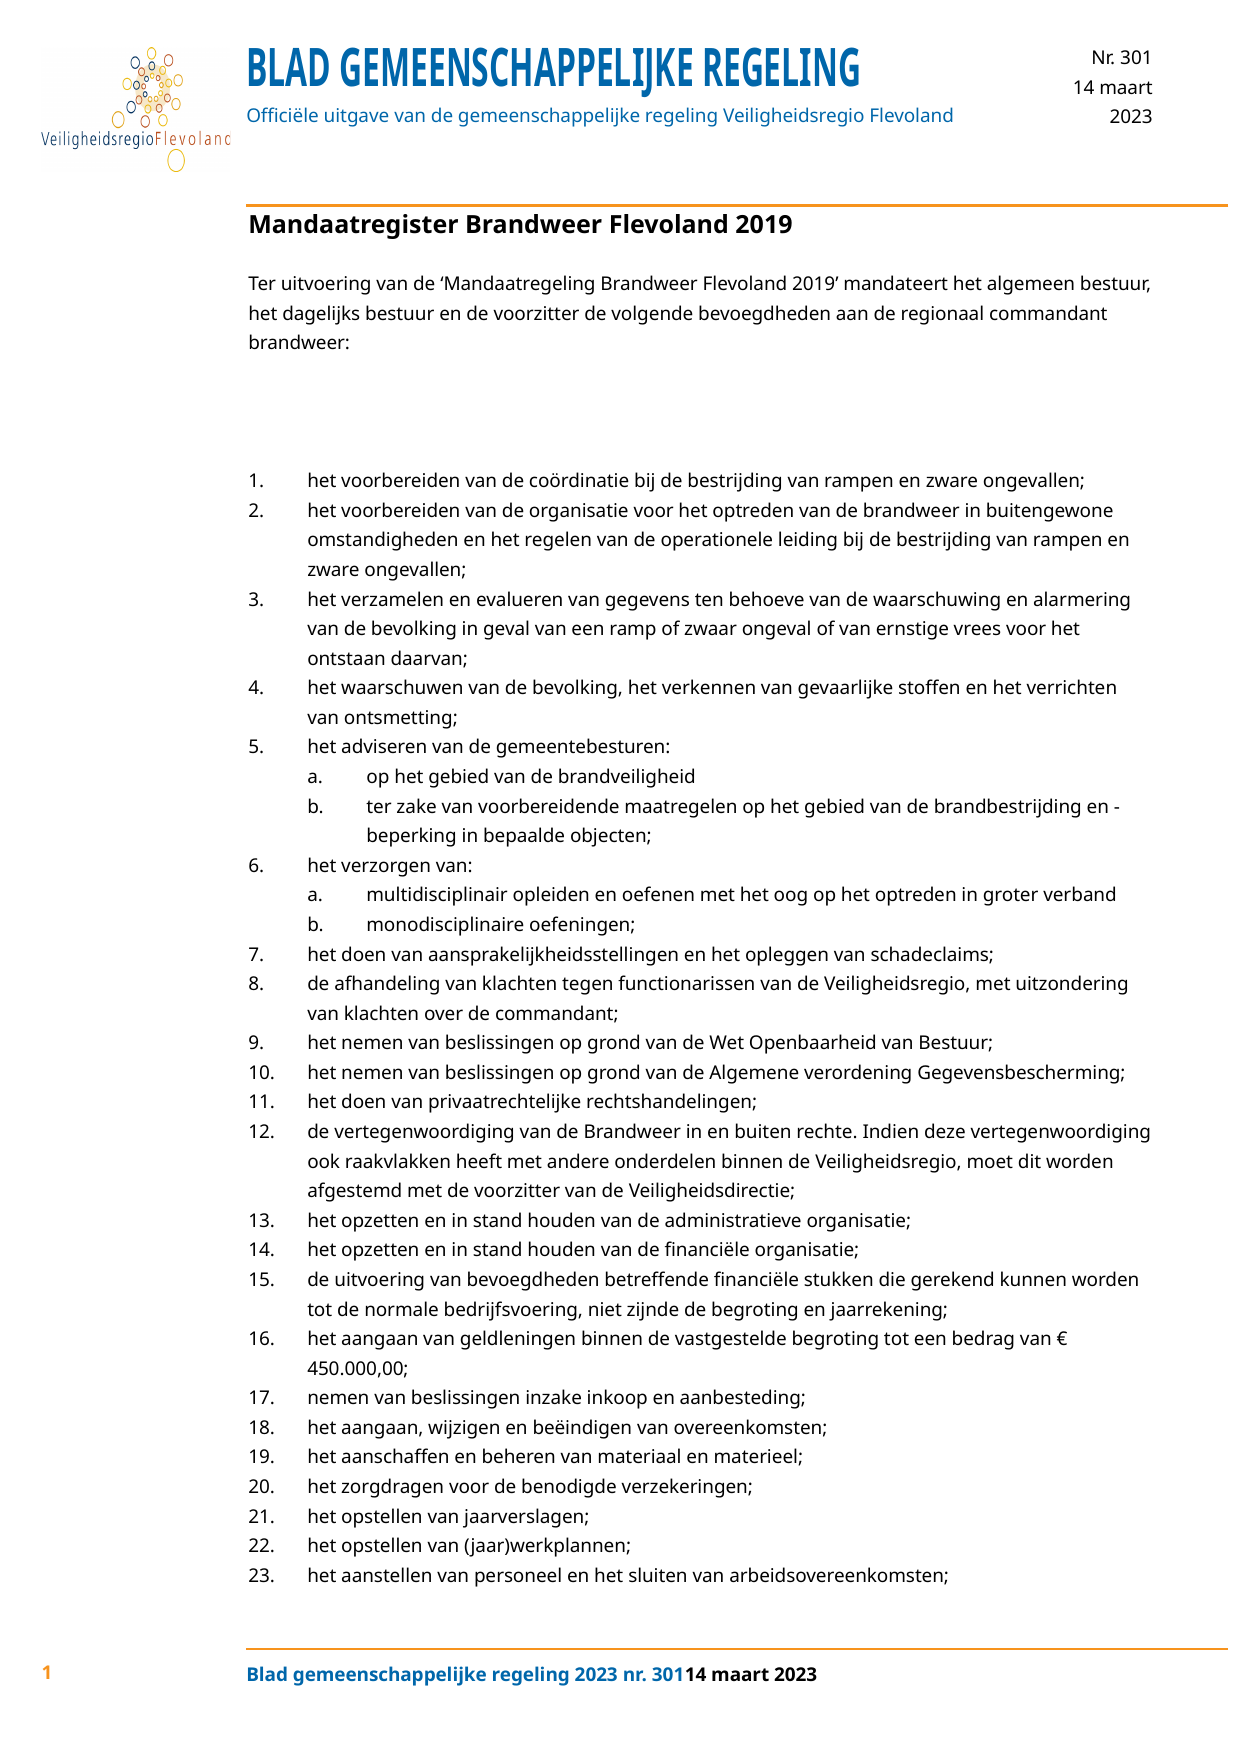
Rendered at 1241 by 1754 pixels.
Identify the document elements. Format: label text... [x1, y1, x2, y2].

list het aangaan, wijzigen en beëindigen van overeenkomsten; [248, 1414, 1152, 1440]
list monodisciplinaire oefeningen; [307, 911, 1152, 937]
list het opzetten en in stand houden van de administratieve organisatie; [248, 1207, 1152, 1233]
list het adviseren van de gemeentebesturen: [248, 734, 1152, 759]
list het doen van privaatrechtelijke rechtshandelingen; [248, 1089, 1152, 1114]
list het voorbereiden van de organisatie voor het optreden van de brandweer in buitengewone omstandigheden en het regelen van de operationele leiding bij de bestrijding van rampen en zware ongevallen; [248, 497, 1152, 582]
list op het gebied van de brandveiligheid [307, 763, 1152, 789]
list het nemen van beslissingen op grond van de Wet Openbaarheid van Bestuur; [248, 1029, 1152, 1055]
list de uitvoering van bevoegdheden betreffende financiële stukken die gerekend kunnen worden tot de normale bedrijfsvoering, niet zijnde de begroting en jaarrekening; [248, 1266, 1152, 1322]
picture [41, 47, 231, 172]
list het aanstellen van personeel en het sluiten van arbeidsovereenkomsten; [248, 1562, 1152, 1588]
list nemen van beslissingen inzake inkoop en aanbesteding; [248, 1384, 1152, 1410]
list het voorbereiden van de coördinatie bij de bestrijding van rampen en zware ongevallen; [248, 467, 1152, 493]
list de afhandeling van klachten tegen functionarissen van de Veiligheidsregio, met uitzondering van klachten over de commandant; [248, 970, 1152, 1026]
list het verzorgen van: [248, 852, 1152, 878]
list het nemen van beslissingen op grond van de Algemene verordening Gegevensbescherming; [248, 1059, 1152, 1085]
list ter zake van voorbereidende maatregelen op het gebied van de brandbestrijding en - beperking in bepaalde objecten; [307, 793, 1152, 848]
list multidisciplinair opleiden en oefenen met het oog op het optreden in groter verband [307, 882, 1152, 907]
list het doen van aansprakelijkheidsstellingen en het opleggen van schadeclaims; [248, 941, 1152, 967]
list het opzetten en in stand houden van de financiële organisatie; [248, 1237, 1152, 1262]
list de vertegenwoordiging van de Brandweer in en buiten rechte. Indien deze vertegenwoordiging ook raakvlakken heeft met andere onderdelen binnen de Veiligheidsregio, moet dit worden afgestemd met de voorzitter van de Veiligheidsdirectie; [248, 1118, 1152, 1203]
list het zorgdragen voor de benodigde verzekeringen; [248, 1473, 1152, 1499]
text Mandaatregister Brandweer Flevoland 2019 [248, 207, 1152, 241]
list het verzamelen en evalueren van gegevens ten behoeve van de waarschuwing en alarmering van de bevolking in geval van een ramp of zwaar ongeval of van ernstige vrees voor het ontstaan daarvan; [248, 586, 1152, 671]
list het aanschaffen en beheren van materiaal en materieel; [248, 1444, 1152, 1469]
list het opstellen van (jaar)werkplannen; [248, 1532, 1152, 1558]
text Ter uitvoering van de ‘Mandaatregeling Brandweer Flevoland 2019’ mandateert het algemeen bestuur, het dagelijks bestuur en de voorzitter de volgende bevoegdheden aan de regionaal commandant brandweer: [248, 270, 1152, 355]
list het aangaan van geldleningen binnen de vastgestelde begroting tot een bedrag van € 450.000,00; [248, 1325, 1152, 1381]
list het opstellen van jaarverslagen; [248, 1503, 1152, 1529]
list het waarschuwen van de bevolking, het verkennen van gevaarlijke stoffen en het verrichten van ontsmetting; [248, 674, 1152, 730]
